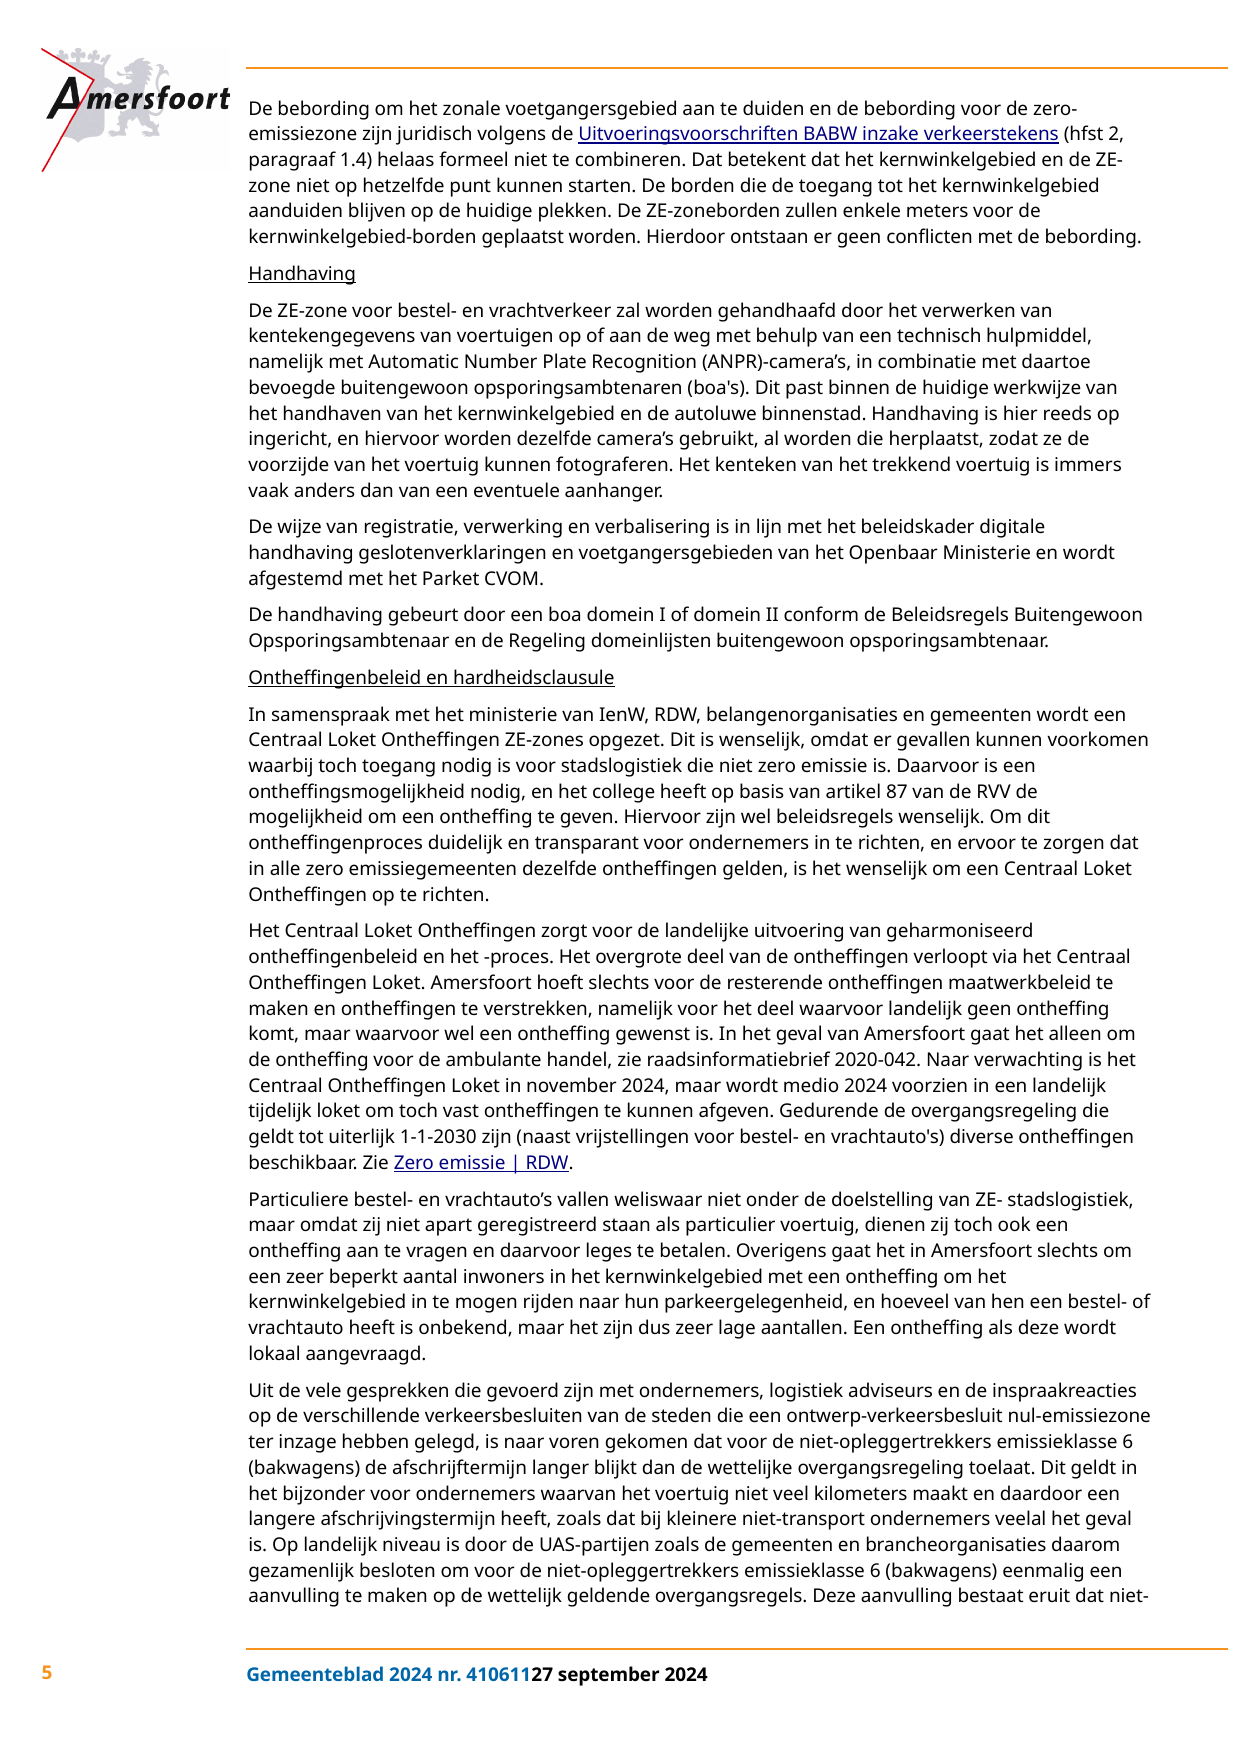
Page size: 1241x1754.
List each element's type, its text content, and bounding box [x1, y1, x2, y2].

text In samenspraak met het ministerie van IenW, RDW, belangenorganisaties en gemeenten wordt een Centraal Loket Ontheffingen ZE-zones opgezet. Dit is wenselijk, omdat er gevallen kunnen voorkomen waarbij toch toegang nodig is voor stadslogistiek die niet zero emissie is. Daarvoor is een ontheffingsmogelijkheid nodig, en het college heeft op basis van artikel 87 van de RVV de mogelijkheid om een ontheffing te geven. Hiervoor zijn wel beleidsregels wenselijk. Om dit ontheffingenproces duidelijk en transparant voor ondernemers in te richten, en ervoor te zorgen dat in alle zero emissiegemeenten dezelfde ontheffingen gelden, is het wenselijk om een Centraal Loket Ontheffingen op te richten. [248, 701, 1152, 907]
text De handhaving gebeurt door een boa domein I of domein II conform de Beleidsregels Buitengewoon Opsporingsambtenaar en de Regeling domeinlijsten buitengewoon opsporingsambtenaar. [248, 602, 1152, 653]
text Uit de vele gesprekken die gevoerd zijn met ondernemers, logistiek adviseurs en de inspraakreacties op de verschillende verkeersbesluiten van de steden die een ontwerp-verkeersbesluit nul-emissiezone ter inzage hebben gelegd, is naar voren gekomen dat voor de niet-opleggertrekkers emissieklasse 6 (bakwagens) de afschrijftermijn langer blijkt dan de wettelijke overgangsregeling toelaat. Dit geldt in het bijzonder voor ondernemers waarvan het voertuig niet veel kilometers maakt en daardoor een langere afschrijvingstermijn heeft, zoals dat bij kleinere niet-transport ondernemers veelal het geval is. Op landelijk niveau is door de UAS-partijen zoals de gemeenten en brancheorganisaties daarom gezamenlijk besloten om voor de niet-opleggertrekkers emissieklasse 6 (bakwagens) eenmalig een aanvulling te maken op de wettelijk geldende overgangsregels. Deze aanvulling bestaat eruit dat niet- [248, 1377, 1152, 1608]
text Particuliere bestel- en vrachtauto’s vallen weliswaar niet onder de doelstelling van ZE- stadslogistiek, maar omdat zij niet apart geregistreerd staan als particulier voertuig, dienen zij toch ook een ontheffing aan te vragen en daarvoor leges te betalen. Overigens gaat het in Amersfoort slechts om een zeer beperkt aantal inwoners in het kernwinkelgebied met een ontheffing om het kernwinkelgebied in te mogen rijden naar hun parkeergelegenheid, en hoeveel van hen een bestel- of vrachtauto heeft is onbekend, maar het zijn dus zeer lage aantallen. Een ontheffing als deze wordt lokaal aangevraagd. [248, 1186, 1152, 1366]
text De ZE-zone voor bestel- en vrachtverkeer zal worden gehandhaafd door het verwerken van kentekengegevens van voertuigen op of aan de weg met behulp van een technisch hulpmiddel, namelijk met Automatic Number Plate Recognition (ANPR)-camera’s, in combinatie met daartoe bevoegde buitengewoon opsporingsambtenaren (boa's). Dit past binnen de huidige werkwijze van het handhaven van het kernwinkelgebied en de autoluwe binnenstad. Handhaving is hier reeds op ingericht, en hiervoor worden dezelfde camera’s gebruikt, al worden die herplaatst, zodat ze de voorzijde van het voertuig kunnen fotograferen. Het kenteken van het trekkend voertuig is immers vaak anders dan van een eventuele aanhanger. [248, 297, 1152, 503]
text Handhaving [248, 260, 1152, 286]
text Het Centraal Loket Ontheffingen zorgt voor de landelijke uitvoering van geharmoniseerd ontheffingenbeleid en het -proces. Het overgrote deel van de ontheffingen verloopt via het Centraal Ontheffingen Loket. Amersfoort hoeft slechts voor de resterende ontheffingen maatwerkbeleid te maken en ontheffingen te verstrekken, namelijk voor het deel waarvoor landelijk geen ontheffing komt, maar waarvoor wel een ontheffing gewenst is. In het geval van Amersfoort gaat het alleen om de ontheffing voor de ambulante handel, zie raadsinformatiebrief 2020-042. Naar verwachting is het Centraal Ontheffingen Loket in november 2024, maar wordt medio 2024 voorzien in een landelijk tijdelijk loket om toch vast ontheffingen te kunnen afgeven. Gedurende de overgangsregeling die geldt tot uiterlijk 1-1-2030 zijn (naast vrijstellingen voor bestel- en vrachtauto's) diverse ontheffingen beschikbaar. Zie Zero emissie | RDW. [248, 917, 1152, 1175]
text De wijze van registratie, verwerking en verbalisering is in lijn met het beleidskader digitale handhaving geslotenverklaringen en voetgangersgebieden van het Openbaar Ministerie en wordt afgestemd met het Parket CVOM. [248, 513, 1152, 591]
picture [41, 47, 231, 172]
text Ontheffingenbeleid en hardheidsclausule [248, 664, 1152, 690]
text De bebording om het zonale voetgangersgebied aan te duiden en de bebording voor de zero- emissiezone zijn juridisch volgens de Uitvoeringsvoorschriften BABW inzake verkeerstekens (hfst 2, paragraaf 1.4) helaas formeel niet te combineren. Dat betekent dat het kernwinkelgebied en de ZE-zone niet op hetzelfde punt kunnen starten. De borden die de toegang tot het kernwinkelgebied aanduiden blijven op de huidige plekken. De ZE-zoneborden zullen enkele meters voor de kernwinkelgebied-borden geplaatst worden. Hierdoor ontstaan er geen conflicten met de bebording. [248, 95, 1152, 249]
